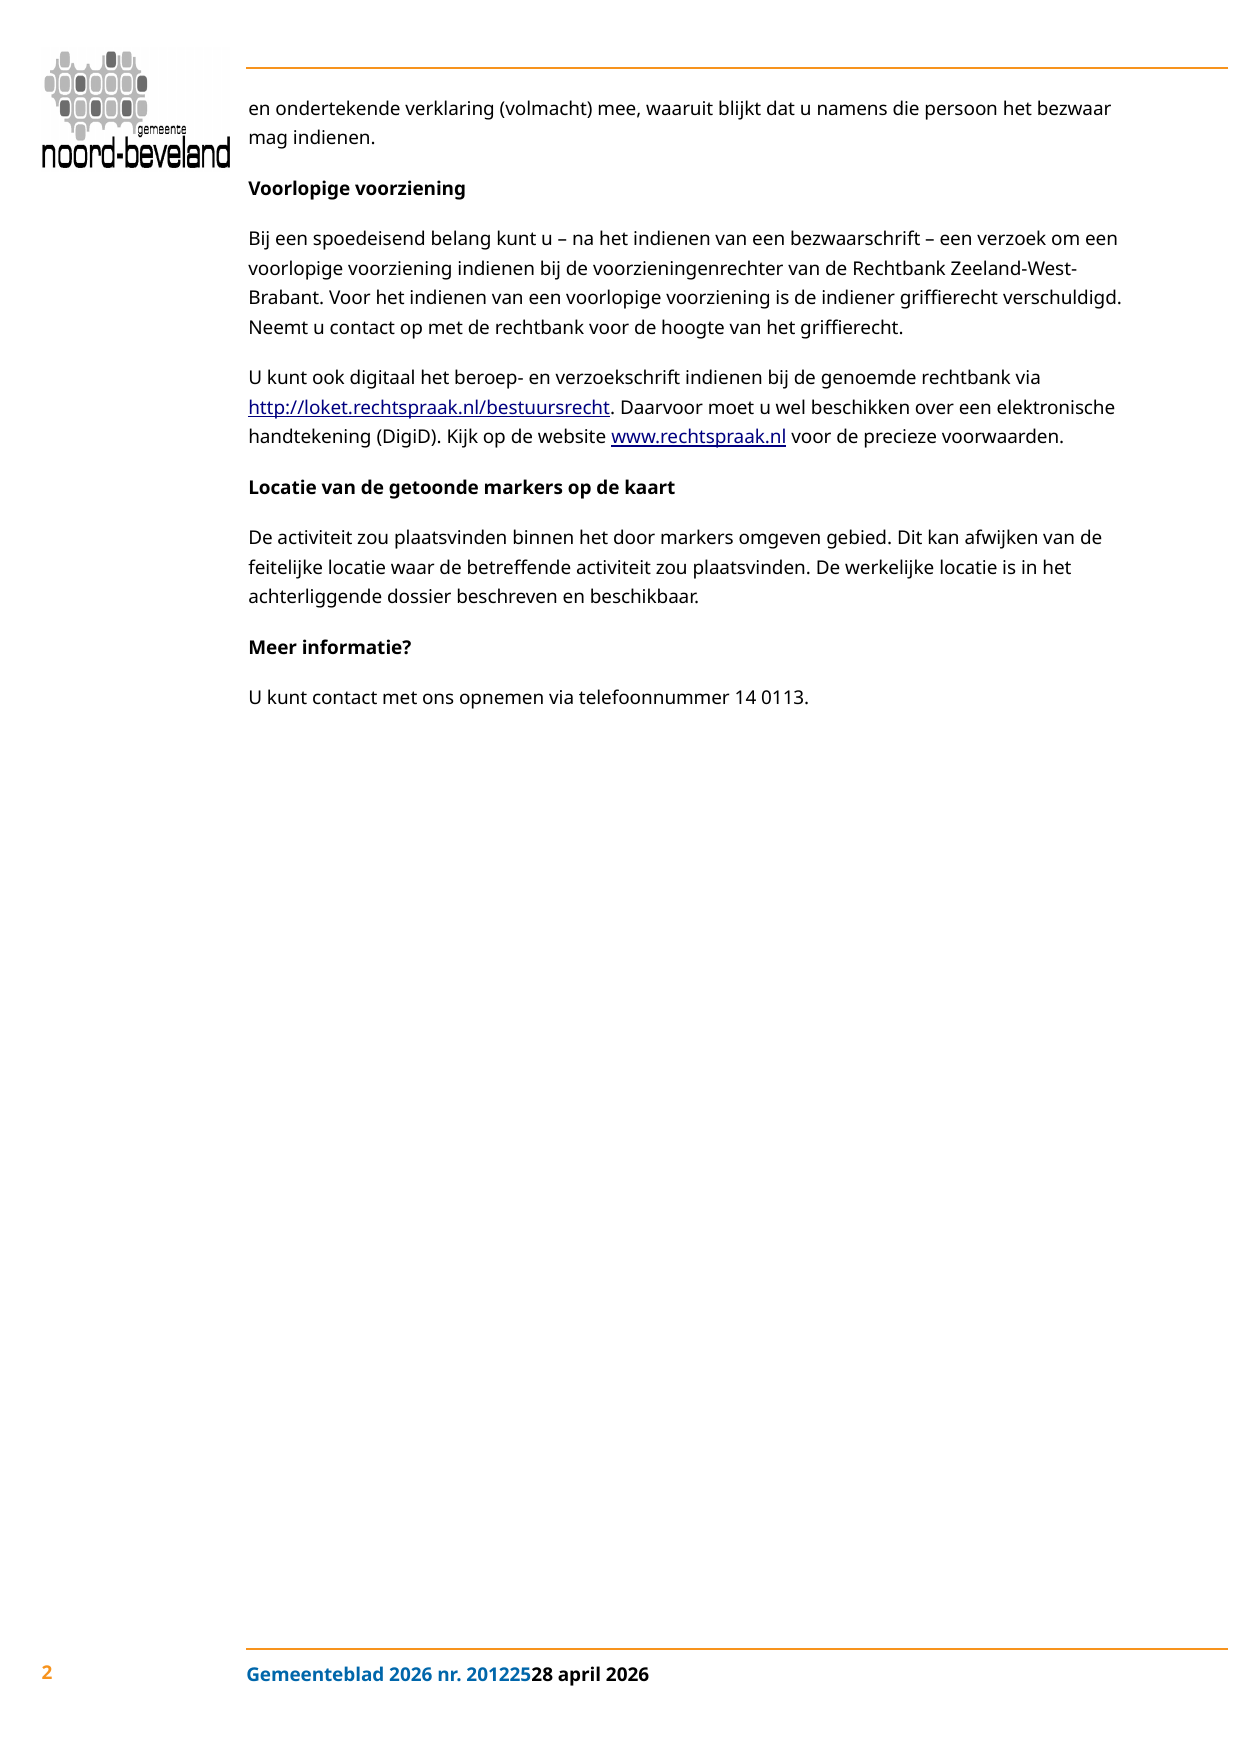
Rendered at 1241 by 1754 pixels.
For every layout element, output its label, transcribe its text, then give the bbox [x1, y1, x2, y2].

text en ondertekende verklaring (volmacht) mee, waaruit blijkt dat u namens die persoon het bezwaar mag indienen. [248, 95, 1152, 150]
text Bij een spoedeisend belang kunt u – na het indienen van een bezwaarschrift – een verzoek om een voorlopige voorziening indienen bij de voorzieningenrechter van de Rechtbank Zeeland-West-Brabant. Voor het indienen van een voorlopige voorziening is de indiener griffierecht verschuldigd. Neemt u contact op met de rechtbank voor de hoogte van het griffierecht. [248, 225, 1152, 340]
text De activiteit zou plaatsvinden binnen het door markers omgeven gebied. Dit kan afwijken van de feitelijke locatie waar de betreffende activiteit zou plaatsvinden. De werkelijke locatie is in het achterliggende dossier beschreven en beschikbaar. [248, 524, 1152, 609]
picture [41, 47, 231, 172]
text U kunt ook digitaal het beroep- en verzoekschrift indienen bij de genoemde rechtbank via http://loket.rechtspraak.nl/bestuursrecht. Daarvoor moet u wel beschikken over een elektronische handtekening (DigiD). Kijk op de website www.rechtspraak.nl voor de precieze voorwaarden. [248, 364, 1152, 449]
text Voorlopige voorziening [248, 175, 1152, 201]
text Locatie van de getoonde markers op de kaart [248, 474, 1152, 500]
text U kunt contact met ons opnemen via telefoonnummer 14 0113. [248, 684, 1152, 710]
text Meer informatie? [248, 634, 1152, 660]
